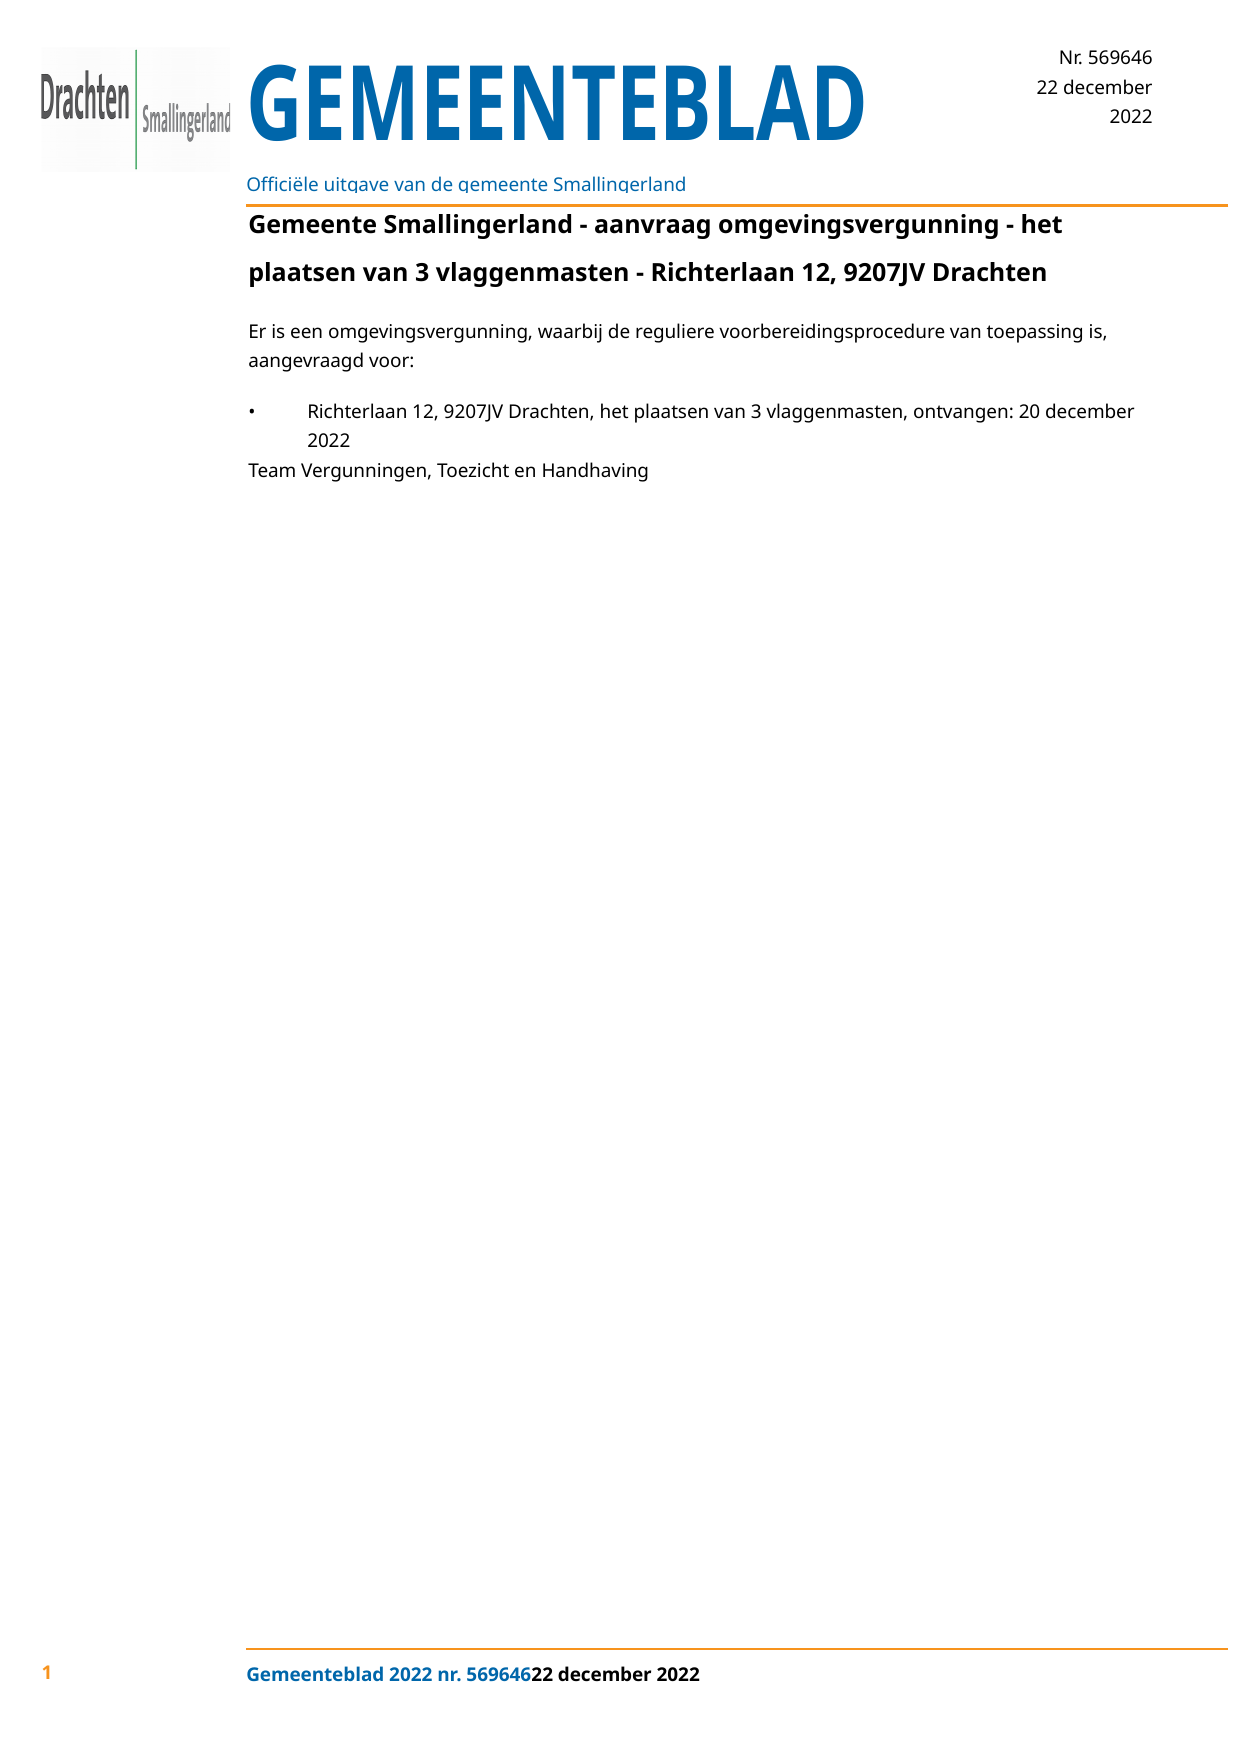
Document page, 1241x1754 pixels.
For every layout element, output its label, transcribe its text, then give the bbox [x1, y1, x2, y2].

text Gemeente Smallingerland - aanvraag omgevingsvergunning - het plaatsen van 3 vlaggenmasten - Richterlaan 12, 9207JV Drachten [248, 207, 1152, 288]
text Er is een omgevingsvergunning, waarbij de reguliere voorbereidingsprocedure van toepassing is, aangevraagd voor: [248, 318, 1152, 373]
text Team Vergunningen, Toezicht en Handhaving [248, 457, 1152, 483]
list Richterlaan 12, 9207JV Drachten, het plaatsen van 3 vlaggenmasten, ontvangen: 20 december 2022 [248, 398, 1152, 453]
picture [41, 47, 231, 172]
